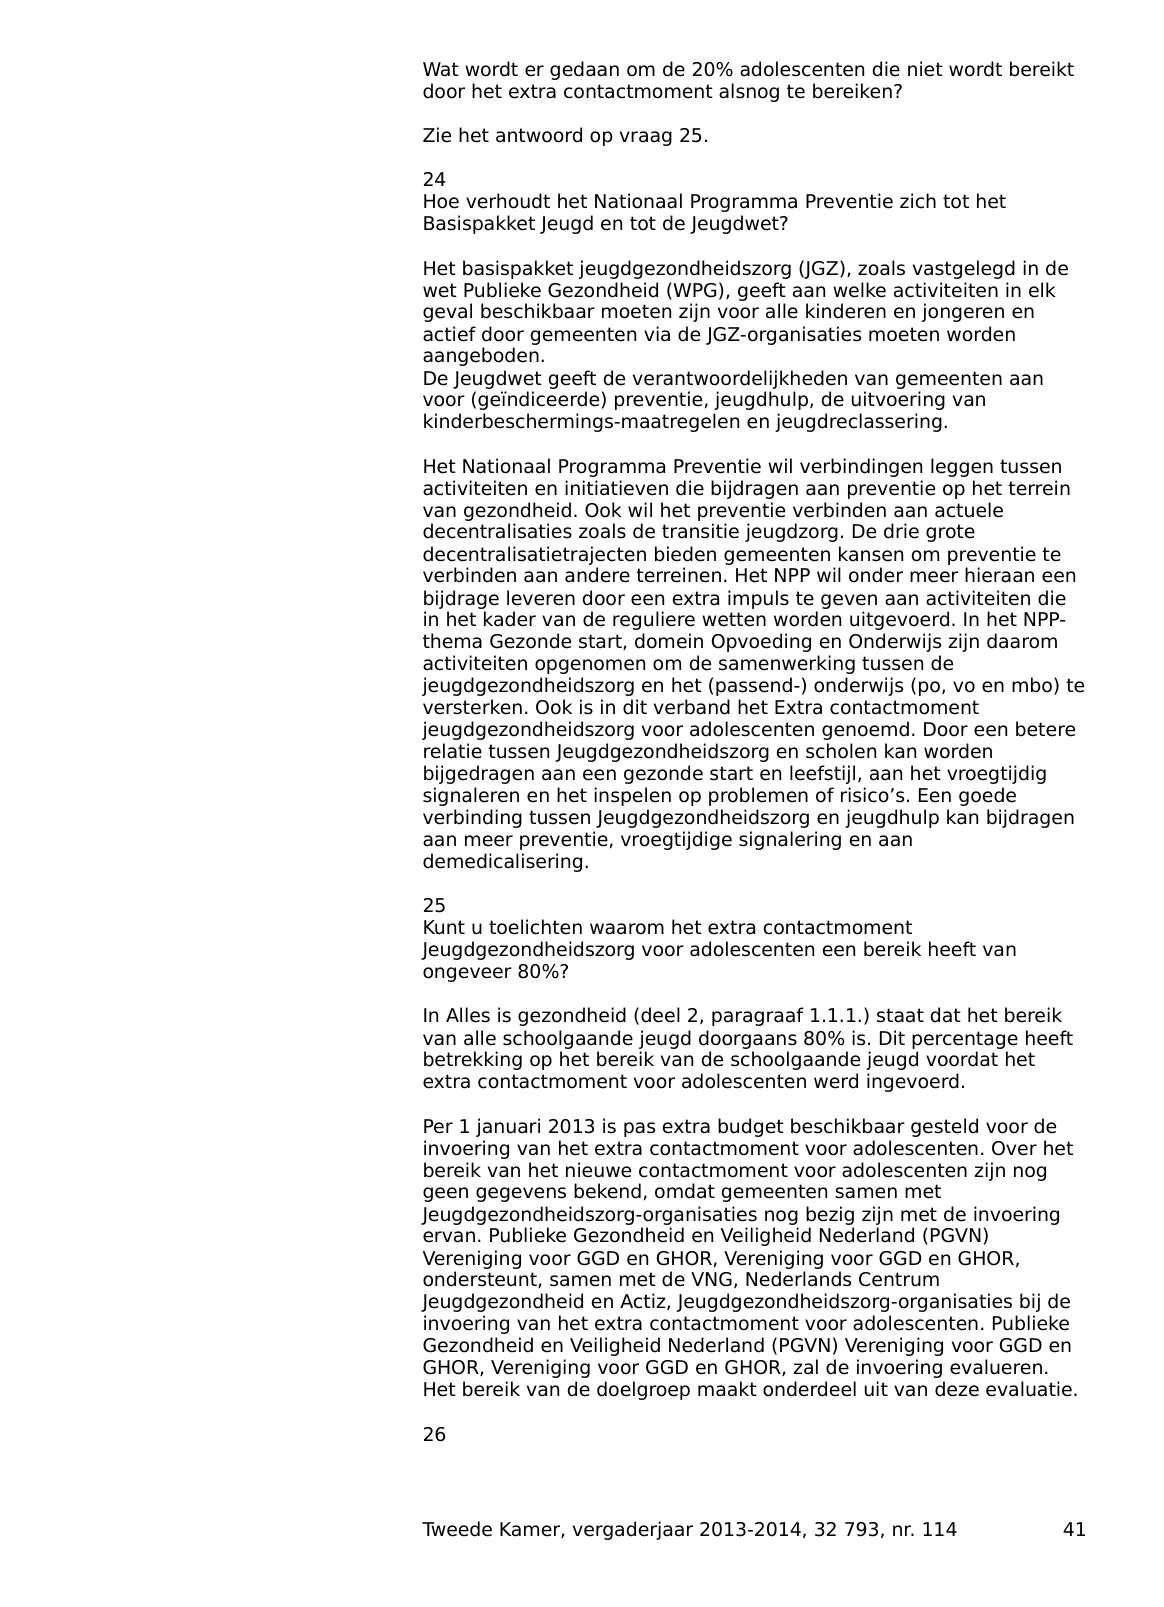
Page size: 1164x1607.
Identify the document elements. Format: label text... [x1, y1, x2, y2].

text De Jeugdwet geeft de verantwoordelijkheden van gemeenten aan voor (geïndiceerde) preventie, jeugdhulp, de uitvoering van kinderbeschermings-maatregelen en jeugdreclassering. [422, 367, 1087, 433]
text 26 [422, 1423, 1087, 1445]
text Kunt u toelichten waarom het extra contactmoment Jeugdgezondheidszorg voor adolescenten een bereik heeft van ongeveer 80%? [422, 917, 1087, 983]
text 25 [422, 895, 1087, 917]
text In Alles is gezondheid (deel 2, paragraaf 1.1.1.) staat dat het bereik van alle schoolgaande jeugd doorgaans 80% is. Dit percentage heeft betrekking op het bereik van de schoolgaande jeugd voordat het extra contactmoment voor adolescenten werd ingevoerd. [422, 1005, 1087, 1093]
text Per 1 januari 2013 is pas extra budget beschikbaar gesteld voor de invoering van het extra contactmoment voor adolescenten. Over het bereik van het nieuwe contactmoment voor adolescenten zijn nog geen gegevens bekend, omdat gemeenten samen met Jeugdgezondheidszorg-organisaties nog bezig zijn met de invoering ervan. Publieke Gezondheid en Veiligheid Nederland (PGVN) Vereniging voor GGD en GHOR, Vereniging voor GGD en GHOR, ondersteunt, samen met de VNG, Nederlands Centrum Jeugdgezondheid en Actiz, Jeugdgezondheidszorg-organisaties bij de invoering van het extra contactmoment voor adolescenten. Publieke Gezondheid en Veiligheid Nederland (PGVN) Vereniging voor GGD en GHOR, Vereniging voor GGD en GHOR, zal de invoering evalueren. Het bereik van de doelgroep maakt onderdeel uit van deze evaluatie. [422, 1116, 1087, 1401]
text 24 [422, 169, 1087, 191]
text Hoe verhoudt het Nationaal Programma Preventie zich tot het Basispakket Jeugd en tot de Jeugdwet? [422, 191, 1087, 235]
text Wat wordt er gedaan om de 20% adolescenten die niet wordt bereikt door het extra contactmoment alsnog te bereiken? [422, 59, 1087, 103]
text Zie het antwoord op vraag 25. [422, 125, 1087, 147]
text Het basispakket jeugdgezondheidszorg (JGZ), zoals vastgelegd in de wet Publieke Gezondheid (WPG), geeft aan welke activiteiten in elk geval beschikbaar moeten zijn voor alle kinderen en jongeren en actief door gemeenten via de JGZ-organisaties moeten worden aangeboden. [422, 257, 1087, 367]
text Het Nationaal Programma Preventie wil verbindingen leggen tussen activiteiten en initiatieven die bijdragen aan preventie op het terrein van gezondheid. Ook wil het preventie verbinden aan actuele decentralisaties zoals de transitie jeugdzorg. De drie grote decentralisatietrajecten bieden gemeenten kansen om preventie te verbinden aan andere terreinen. Het NPP wil onder meer hieraan een bijdrage leveren door een extra impuls te geven aan activiteiten die in het kader van de reguliere wetten worden uitgevoerd. In het NPP-thema Gezonde start, domein Opvoeding en Onderwijs zijn daarom activiteiten opgenomen om de samenwerking tussen de jeugdgezondheidszorg en het (passend-) onderwijs (po, vo en mbo) te versterken. Ook is in dit verband het Extra contactmoment jeugdgezondheidszorg voor adolescenten genoemd. Door een betere relatie tussen Jeugdgezondheidszorg en scholen kan worden bijgedragen aan een gezonde start en leefstijl, aan het vroegtijdig signaleren en het inspelen op problemen of risico’s. Een goede verbinding tussen Jeugdgezondheidszorg en jeugdhulp kan bijdragen aan meer preventie, vroegtijdige signalering en aan demedicalisering. [422, 456, 1087, 873]
